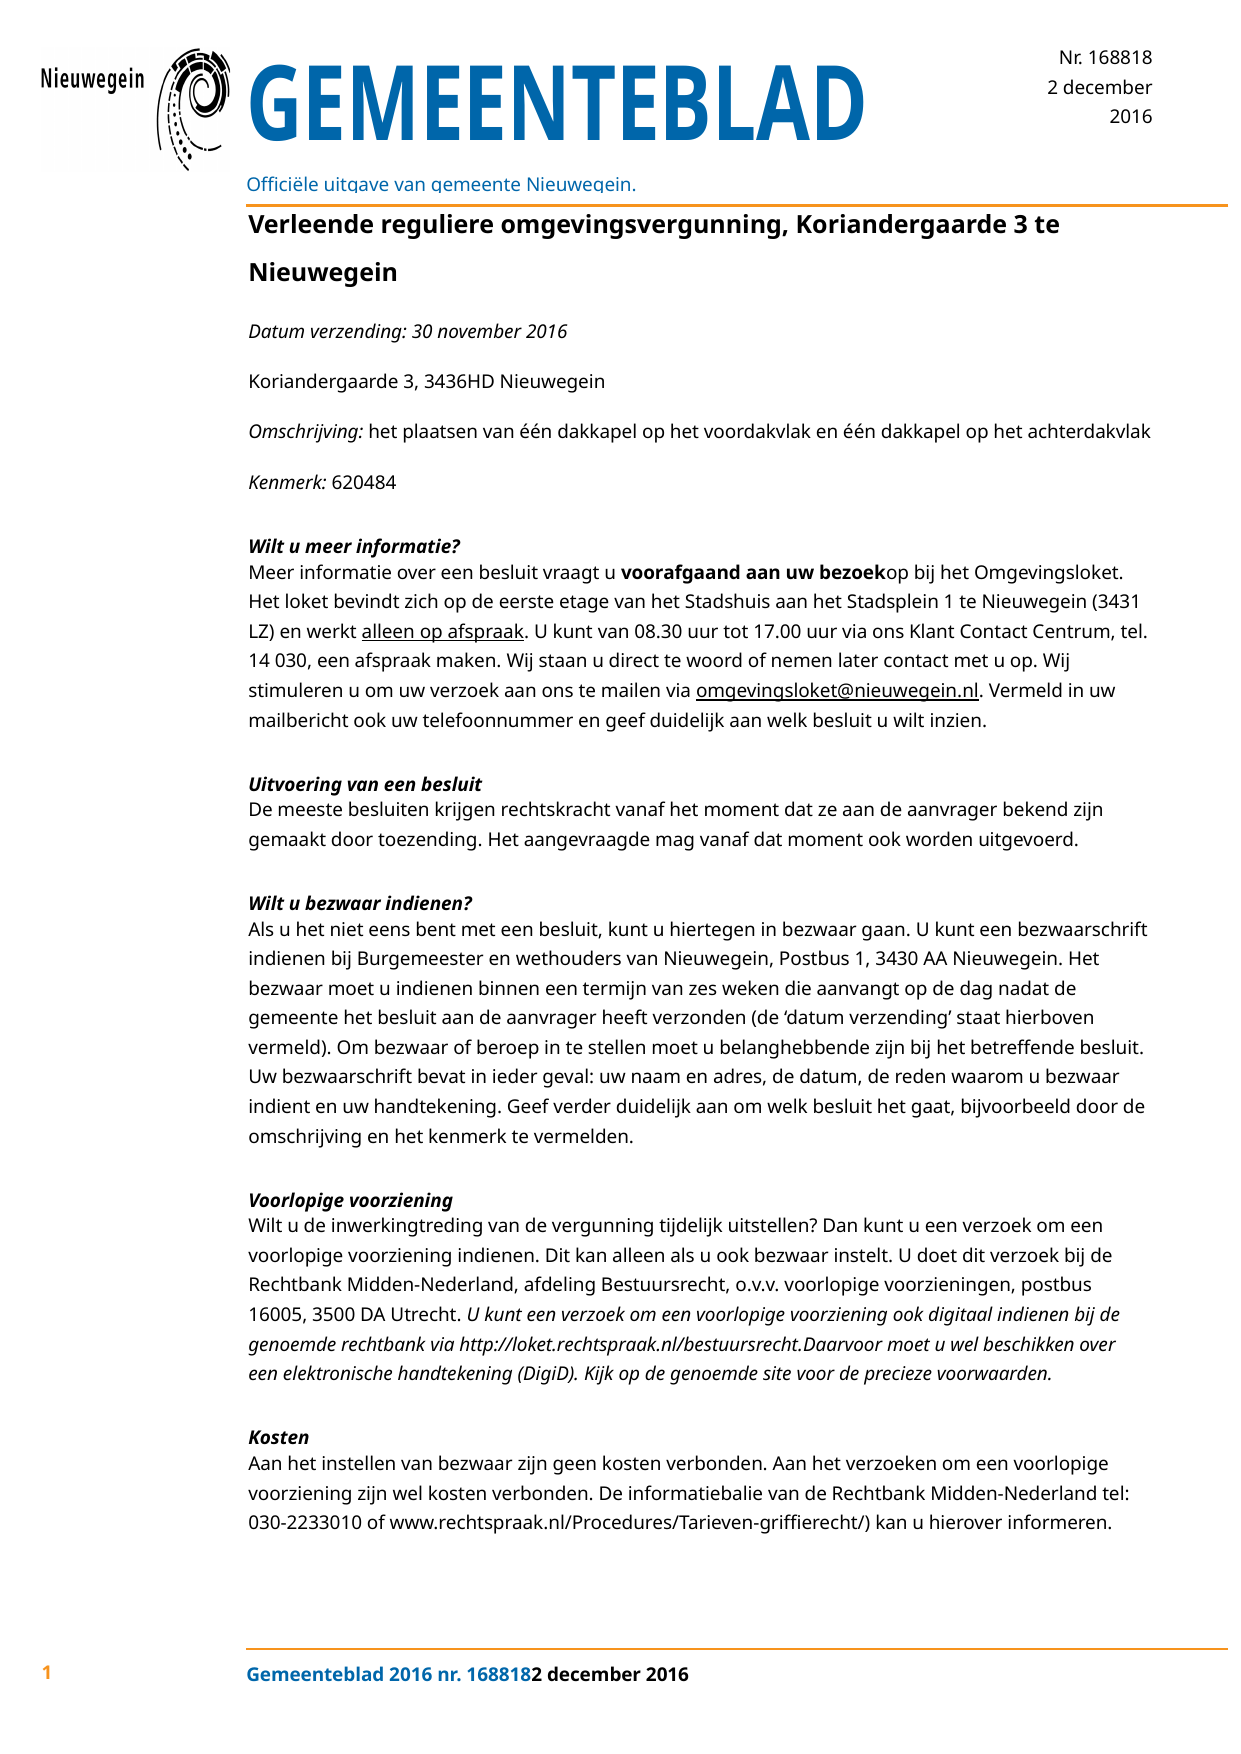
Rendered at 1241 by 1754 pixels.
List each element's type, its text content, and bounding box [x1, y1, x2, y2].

text Kosten [248, 1424, 1152, 1450]
picture [41, 47, 231, 172]
text Kenmerk: 620484 [248, 469, 1152, 495]
text Voorlopige voorziening [248, 1187, 1152, 1212]
text Verleende reguliere omgevingsvergunning, Koriandergaarde 3 te Nieuwegein [248, 207, 1152, 288]
text Wilt u meer informatie? [248, 533, 1152, 559]
text Uitvoering van een besluit [248, 771, 1152, 796]
text Als u het niet eens bent met een besluit, kunt u hiertegen in bezwaar gaan. U kunt een bezwaarschrift indienen bij Burgemeester en wethouders van Nieuwegein, Postbus 1, 3430 AA Nieuwegein. Het bezwaar moet u indienen binnen een termijn van zes weken die aanvangt op de dag nadat de gemeente het besluit aan de aanvrager heeft verzonden (de ‘datum verzending’ staat hierboven vermeld). Om bezwaar of beroep in te stellen moet u belanghebbende zijn bij het betreffende besluit. Uw bezwaarschrift bevat in ieder geval: uw naam en adres, de datum, de reden waarom u bezwaar indient en uw handtekening. Geef verder duidelijk aan om welk besluit het gaat, bijvoorbeeld door de omschrijving en het kenmerk te vermelden. [248, 916, 1152, 1148]
text Koriandergaarde 3, 3436HD Nieuwegein [248, 368, 1152, 394]
text Datum verzending: 30 november 2016 [248, 318, 1152, 344]
text Aan het instellen van bezwaar zijn geen kosten verbonden. Aan het verzoeken om een voorlopige voorziening zijn wel kosten verbonden. De informatiebalie van de Rechtbank Midden-Nederland tel: 030-2233010 of www.rechtspraak.nl/Procedures/Tarieven-griffierecht/) kan u hierover informeren. [248, 1450, 1152, 1535]
text De meeste besluiten krijgen rechtskracht vanaf het moment dat ze aan de aanvrager bekend zijn gemaakt door toezending. Het aangevraagde mag vanaf dat moment ook worden uitgevoerd. [248, 796, 1152, 852]
text Meer informatie over een besluit vraagt u voorafgaand aan uw bezoekop bij het Omgevingsloket. Het loket bevindt zich op de eerste etage van het Stadshuis aan het Stadsplein 1 te Nieuwegein (3431 LZ) en werkt alleen op afspraak. U kunt van 08.30 uur tot 17.00 uur via ons Klant Contact Centrum, tel. 14 030, een afspraak maken. Wij staan u direct te woord of nemen later contact met u op. Wij stimuleren u om uw verzoek aan ons te mailen via omgevingsloket@nieuwegein.nl. Vermeld in uw mailbericht ook uw telefoonnummer en geef duidelijk aan welk besluit u wilt inzien. [248, 559, 1152, 732]
text Wilt u bezwaar indienen? [248, 890, 1152, 916]
text Omschrijving: het plaatsen van één dakkapel op het voordakvlak en één dakkapel op het achterdakvlak [248, 419, 1152, 444]
text Wilt u de inwerkingtreding van de vergunning tijdelijk uitstellen? Dan kunt u een verzoek om een voorlopige voorziening indienen. Dit kan alleen als u ook bezwaar instelt. U doet dit verzoek bij de Rechtbank Midden-Nederland, afdeling Bestuursrecht, o.v.v. voorlopige voorzieningen, postbus 16005, 3500 DA Utrecht. U kunt een verzoek om een voorlopige voorziening ook digitaal indienen bij de genoemde rechtbank via http://loket.rechtspraak.nl/bestuursrecht.Daarvoor moet u wel beschikken over een elektronische handtekening (DigiD). Kijk op de genoemde site voor de precieze voorwaarden. [248, 1212, 1152, 1386]
